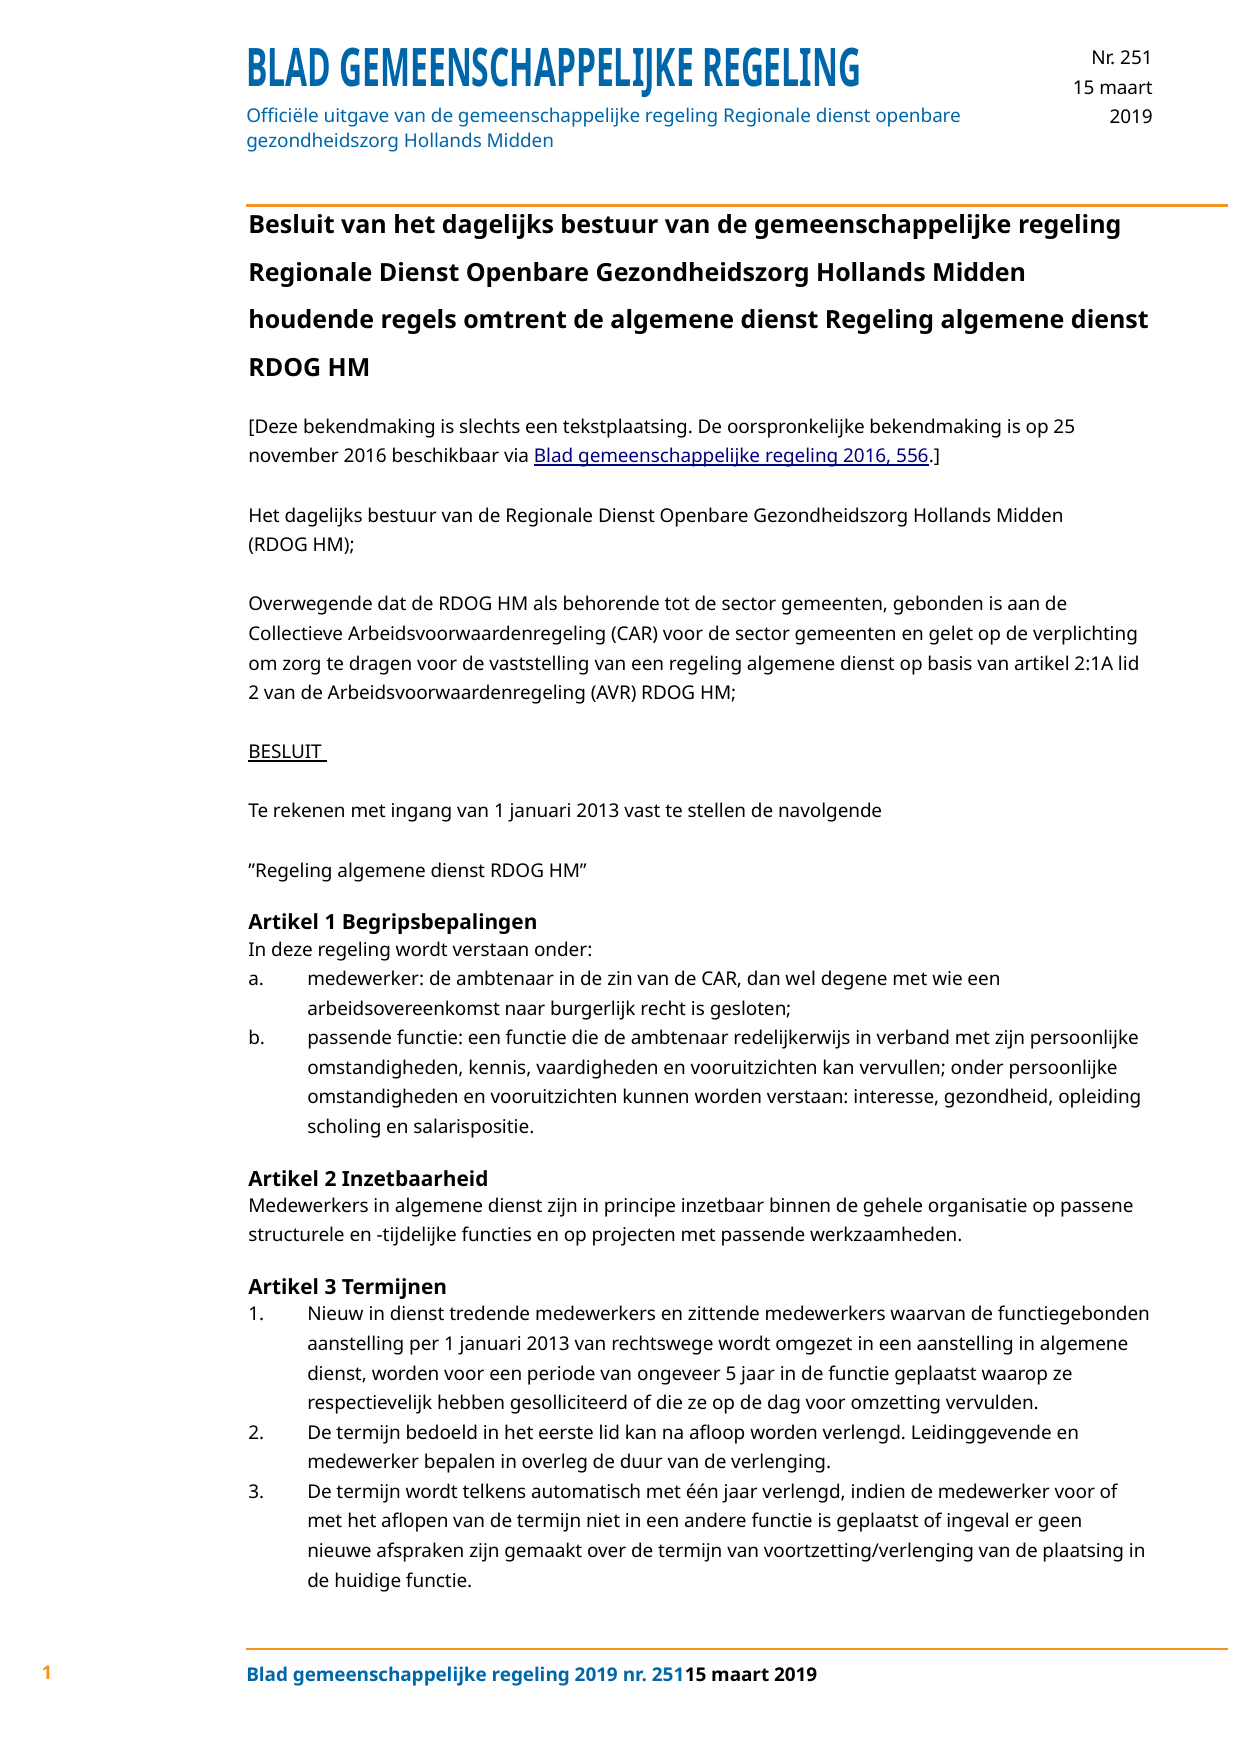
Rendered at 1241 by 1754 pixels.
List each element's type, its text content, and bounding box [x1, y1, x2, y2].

text Medewerkers in algemene dienst zijn in principe inzetbaar binnen de gehele organisatie op passene structurele en -tijdelijke functies en op projecten met passende werkzaamheden. [248, 1192, 1152, 1247]
text In deze regeling wordt verstaan onder: [248, 936, 1152, 961]
text ”Regeling algemene dienst RDOG HM” [248, 857, 1152, 883]
text Het dagelijks bestuur van de Regionale Dienst Openbare Gezondheidszorg Hollands Midden [248, 502, 1152, 528]
text Besluit van het dagelijks bestuur van de gemeenschappelijke regeling Regionale Dienst Openbare Gezondheidszorg Hollands Midden houdende regels omtrent de algemene dienst Regeling algemene dienst RDOG HM [248, 207, 1152, 384]
text Overwegende dat de RDOG HM als behorende tot de sector gemeenten, gebonden is aan de Collectieve Arbeidsvoorwaardenregeling (CAR) voor de sector gemeenten en gelet op de verplichting om zorg te dragen voor de vaststelling van een regeling algemene dienst op basis van artikel 2:1A lid 2 van de Arbeidsvoorwaardenregeling (AVR) RDOG HM; [248, 591, 1152, 705]
list Nieuw in dienst tredende medewerkers en zittende medewerkers waarvan de functiegebonden aanstelling per 1 januari 2013 van rechtswege wordt omgezet in een aanstelling in algemene dienst, worden voor een periode van ongeveer 5 jaar in de functie geplaatst waarop ze respectievelijk hebben gesolliciteerd of die ze op de dag voor omzetting vervulden. [248, 1301, 1152, 1415]
text Artikel 3 Termijnen [248, 1272, 1152, 1301]
list De termijn bedoeld in het eerste lid kan na afloop worden verlengd. Leidinggevende en medewerker bepalen in overleg de duur van de verlenging. [248, 1419, 1152, 1474]
text Te rekenen met ingang van 1 januari 2013 vast te stellen de navolgende [248, 798, 1152, 823]
list De termijn wordt telkens automatisch met één jaar verlengd, indien de medewerker voor of met het aflopen van de termijn niet in een andere functie is geplaatst of ingeval er geen nieuwe afspraken zijn gemaakt over de termijn van voortzetting/verlenging van de plaatsing in de huidige functie. [248, 1478, 1152, 1592]
list passende functie: een functie die de ambtenaar redelijkerwijs in verband met zijn persoonlijke omstandigheden, kennis, vaardigheden en vooruitzichten kan vervullen; onder persoonlijke omstandigheden en vooruitzichten kunnen worden verstaan: interesse, gezondheid, opleiding scholing en salarispositie. [248, 1024, 1152, 1139]
text BESLUIT [248, 738, 1152, 764]
text (RDOG HM); [248, 531, 1152, 557]
text Artikel 1 Begripsbepalingen [248, 907, 1152, 936]
text [Deze bekendmaking is slechts een tekstplaatsing. De oorspronkelijke bekendmaking is op 25 november 2016 beschikbaar via Blad gemeenschappelijke regeling 2016, 556.] [248, 413, 1152, 468]
list medewerker: de ambtenaar in de zin van de CAR, dan wel degene met wie een arbeidsovereenkomst naar burgerlijk recht is gesloten; [248, 965, 1152, 1021]
picture [41, 47, 231, 172]
text Artikel 2 Inzetbaarheid [248, 1164, 1152, 1192]
